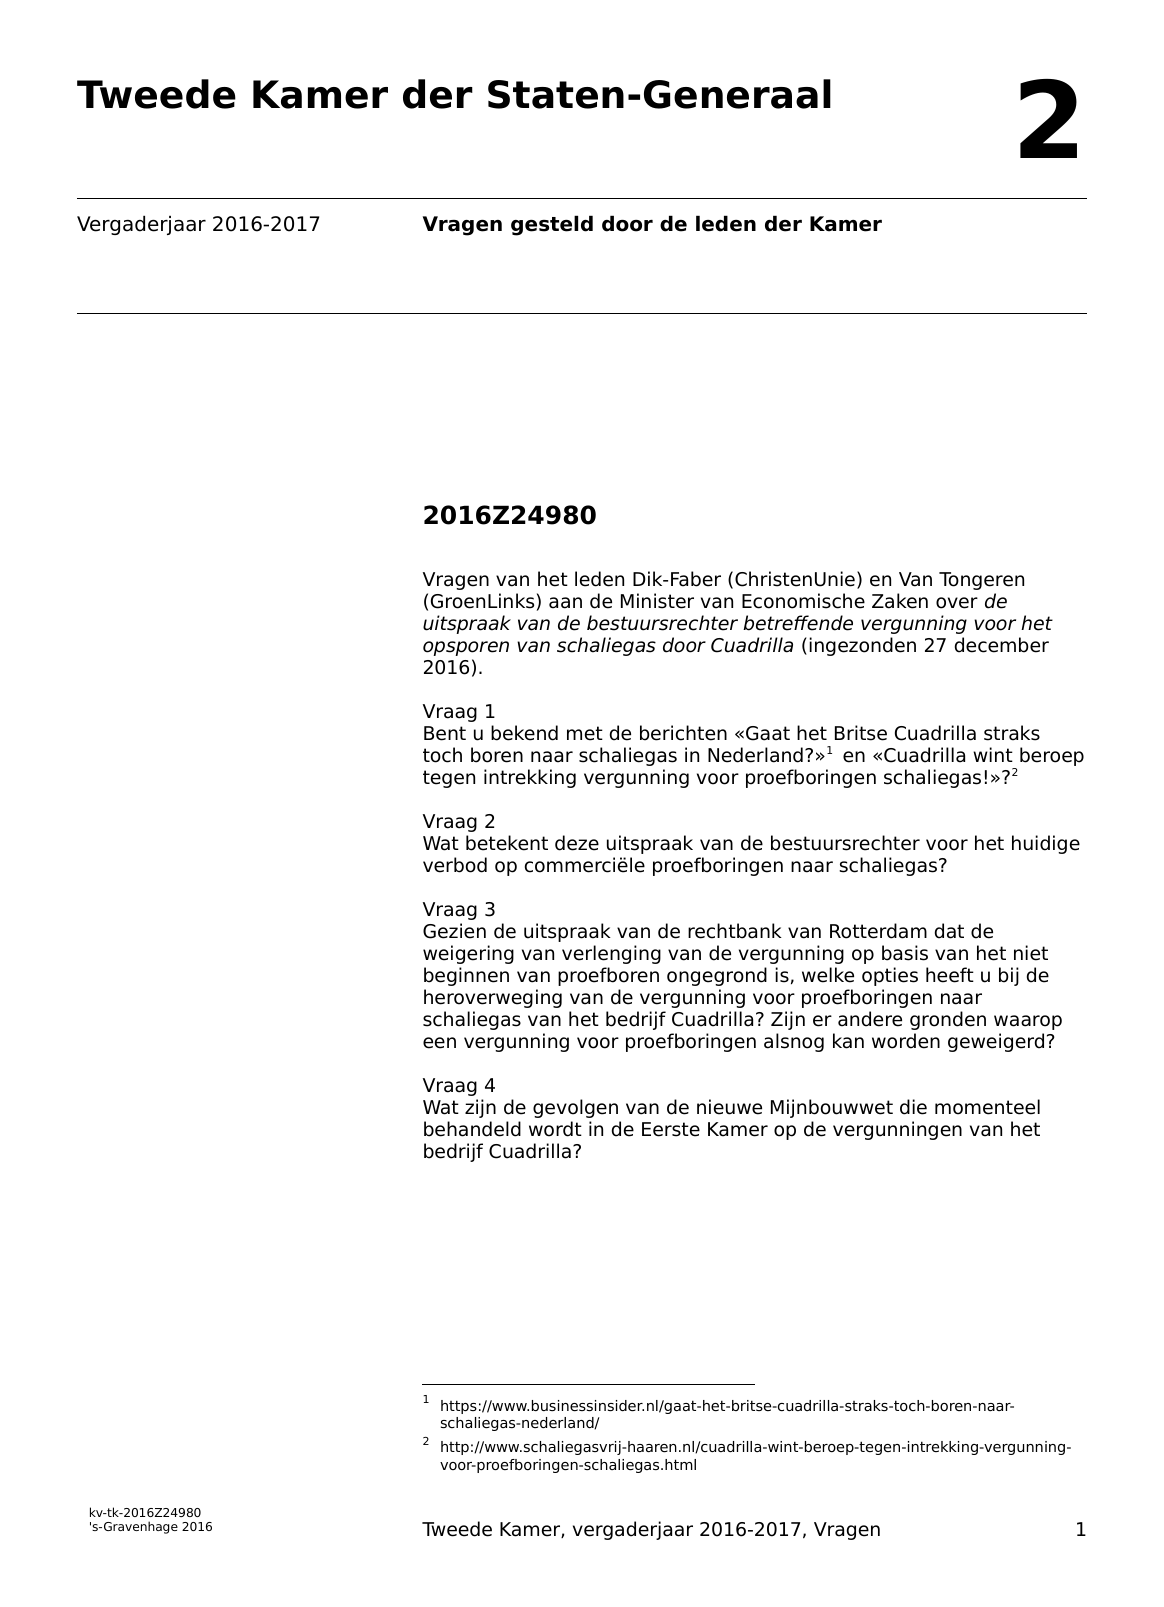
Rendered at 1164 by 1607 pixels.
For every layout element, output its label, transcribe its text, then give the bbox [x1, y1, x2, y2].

text Gezien de uitspraak van de rechtbank van Rotterdam dat de weigering van verlenging van de vergunning op basis van het niet beginnen van proefboren ongegrond is, welke opties heeft u bij de heroverweging van de vergunning voor proefboringen naar schaliegas van het bedrijf Cuadrilla? Zijn er andere gronden waarop een vergunning voor proefboringen alsnog kan worden geweigerd? [422, 921, 1087, 1053]
table_cell Vragen gesteld door de leden der Kamer [422, 199, 1087, 313]
text Vraag 2 [422, 811, 1087, 833]
text Wat zijn de gevolgen van de nieuwe Mijnbouwwet die momenteel behandeld wordt in de Eerste Kamer op de vergunningen van het bedrijf Cuadrilla? [422, 1097, 1087, 1163]
text 2016Z24980 [422, 501, 1087, 531]
table_header 2 [886, 59, 1087, 198]
text Bent u bekend met de berichten «Gaat het Britse Cuadrilla straks toch boren naar schaliegas in Nederland?» en «Cuadrilla wint beroep tegen intrekking vergunning voor proefboringen schaliegas!»? [422, 723, 1087, 789]
text Wat betekent deze uitspraak van de bestuursrechter voor het huidige verbod op commerciële proefboringen naar schaliegas? [422, 833, 1087, 877]
text Vragen van het leden Dik-Faber (ChristenUnie) en Van Tongeren (GroenLinks) aan de Minister van Economische Zaken over de uitspraak van de bestuursrechter betreffende vergunning voor het opsporen van schaliegas door Cuadrilla (ingezonden 27 december 2016). [422, 569, 1087, 679]
text kv-tk-2016Z24980 [88, 1506, 323, 1520]
table_header Tweede Kamer der Staten-Generaal [77, 59, 886, 198]
text 's-Gravenhage 2016 [88, 1520, 323, 1534]
text https://www.businessinsider.nl/gaat-het-britse-cuadrilla-straks-toch-boren-naar-schaliegas-nederland/ [422, 1393, 1087, 1432]
text Vraag 4 [422, 1075, 1087, 1097]
text http://www.schaliegasvrij-haaren.nl/cuadrilla-wint-beroep-tegen-intrekking-vergunning-voor-proefboringen-schaliegas.html [422, 1435, 1087, 1474]
text Vraag 1 [422, 701, 1087, 723]
text Vraag 3 [422, 899, 1087, 921]
table_cell Vergaderjaar 2016-2017 [77, 199, 422, 313]
